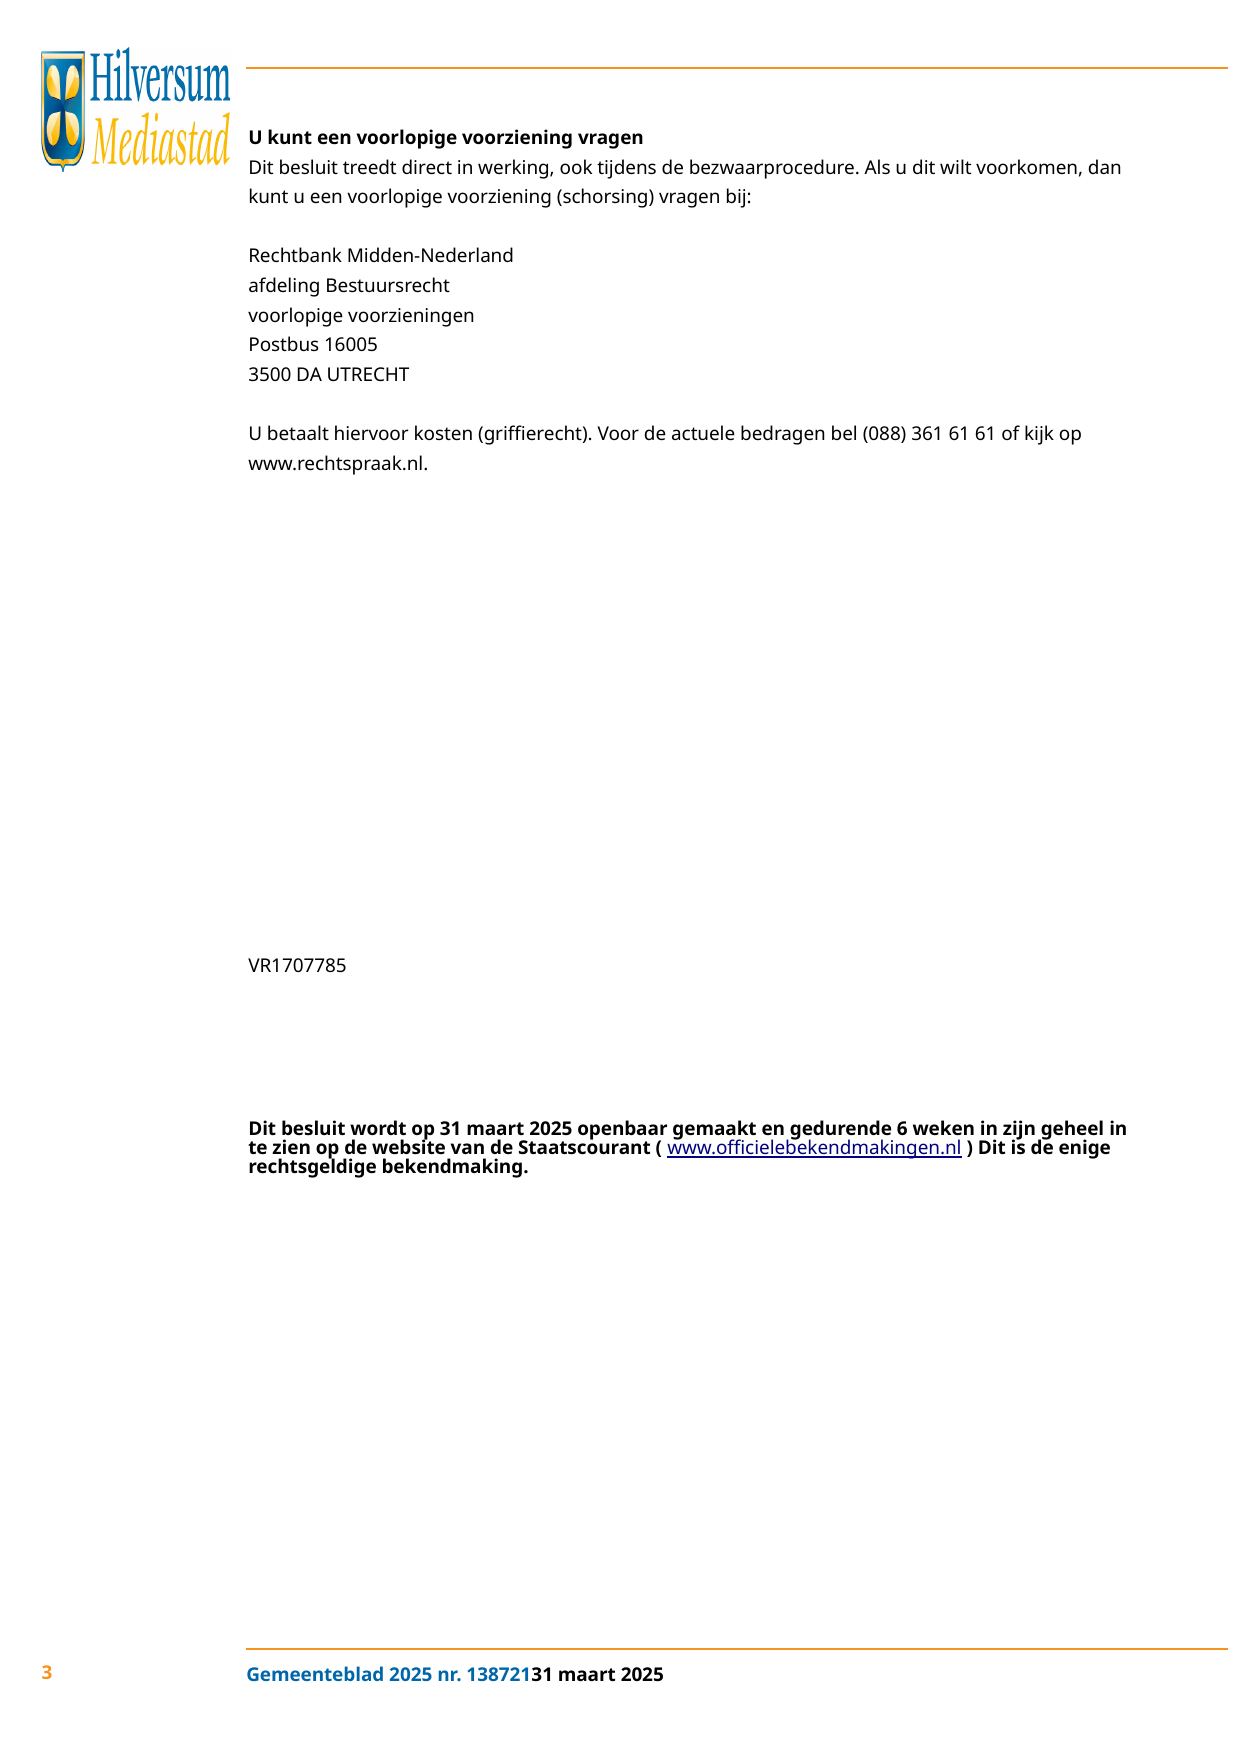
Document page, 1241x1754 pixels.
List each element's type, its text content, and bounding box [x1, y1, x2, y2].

text Postbus 16005 [248, 331, 1152, 357]
text Dit besluit treedt direct in werking, ook tijdens de bezwaarprocedure. Als u dit wilt voorkomen, dan kunt u een voorlopige voorziening (schorsing) vragen bij: [248, 154, 1152, 209]
text 3500 DA UTRECHT [248, 361, 1152, 387]
text afdeling Bestuursrecht [248, 272, 1152, 298]
text Rechtbank Midden-Nederland [248, 243, 1152, 268]
picture [41, 47, 231, 172]
text Dit besluit wordt op 31 maart 2025 openbaar gemaakt en gedurende 6 weken in zijn geheel in te zien op de website van de Staatscourant ( www.officielebekendmakingen.nl ) Dit is de enige rechtsgeldige bekendmaking. [248, 1120, 1152, 1178]
text voorlopige voorzieningen [248, 302, 1152, 328]
text U betaalt hiervoor kosten (griffierecht). Voor de actuele bedragen bel (088) 361 61 61 of kijk op www.rechtspraak.nl. [248, 420, 1152, 476]
text VR1707785 [248, 953, 1152, 978]
text U kunt een voorlopige voorziening vragen [248, 124, 1152, 150]
